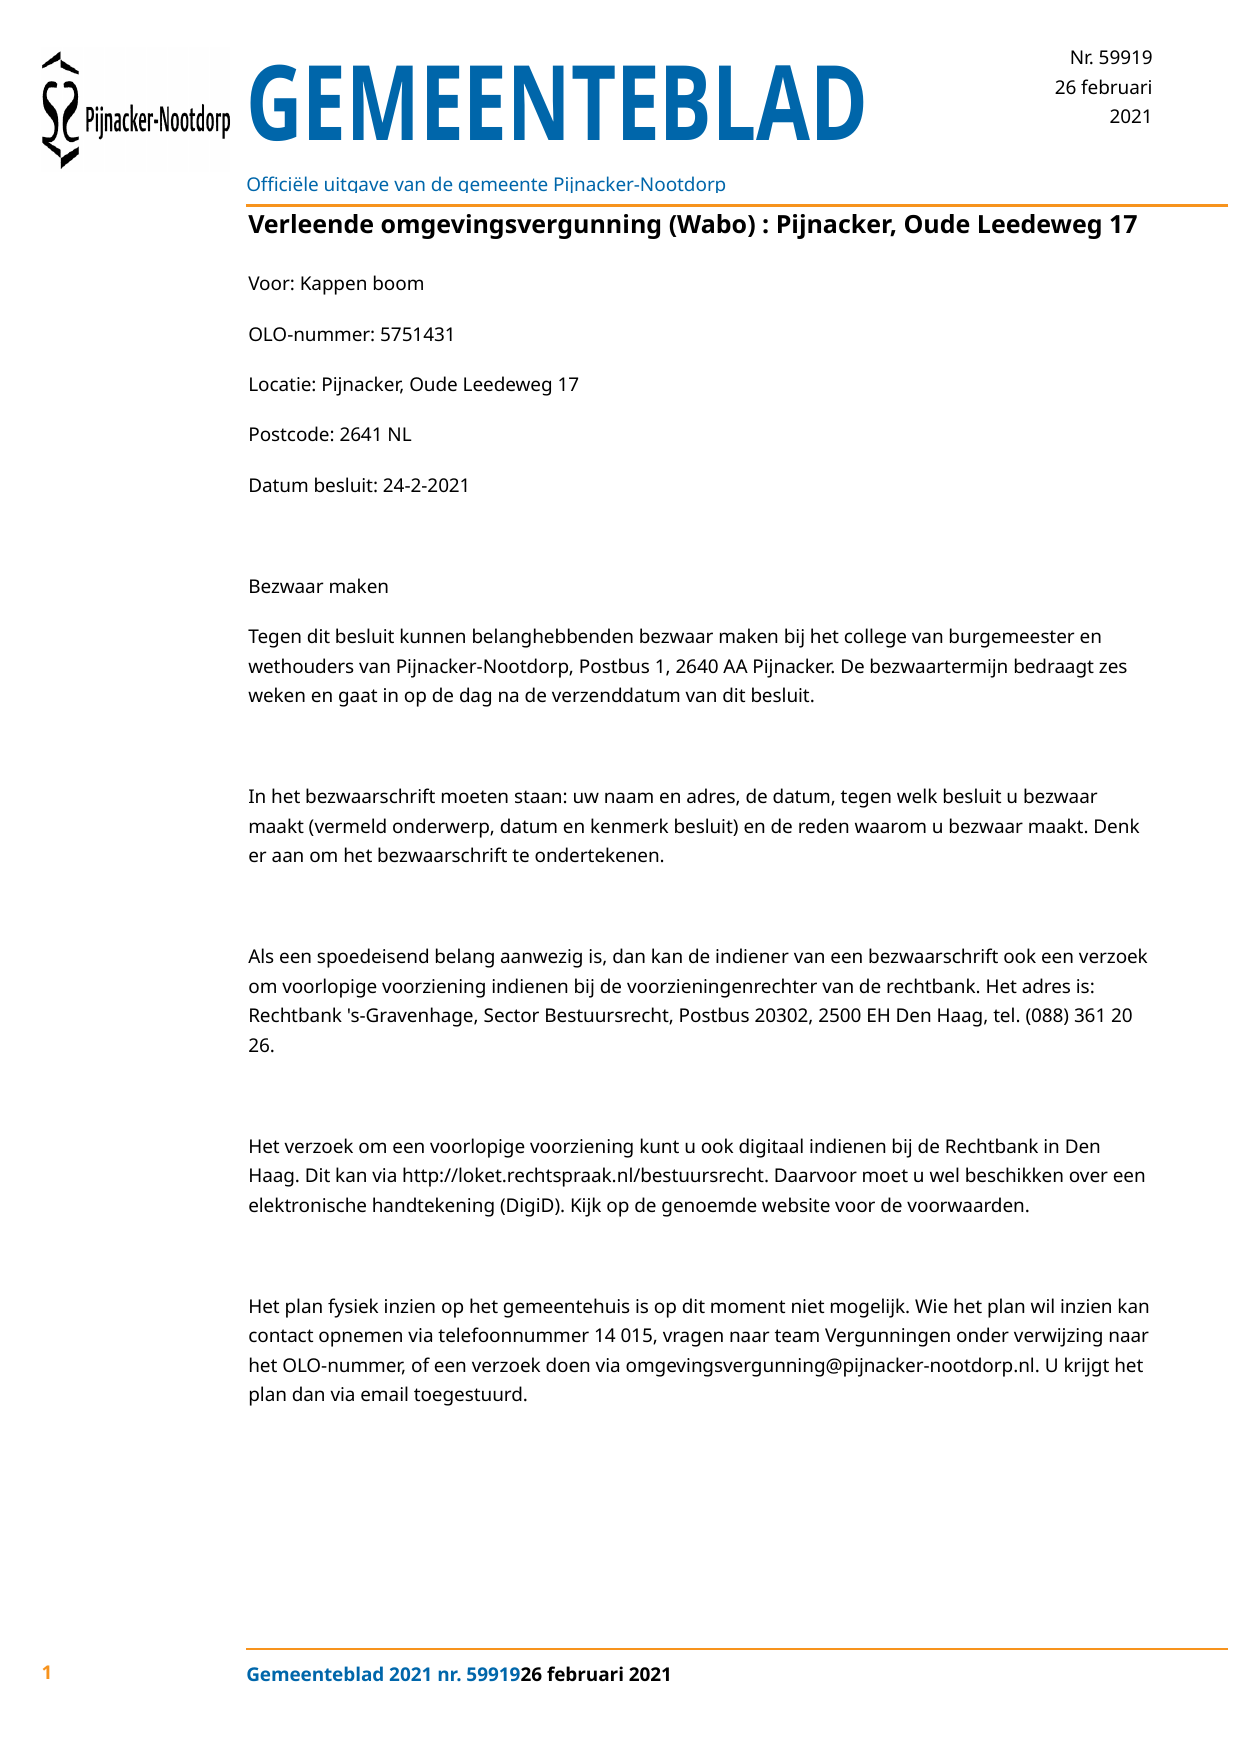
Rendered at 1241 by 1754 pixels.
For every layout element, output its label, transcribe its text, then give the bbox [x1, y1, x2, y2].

text OLO-nummer: 5751431 [248, 321, 1152, 346]
text Verleende omgevingsvergunning (Wabo) : Pijnacker, Oude Leedeweg 17 [248, 207, 1152, 241]
text Als een spoedeisend belang aanwezig is, dan kan de indiener van een bezwaarschrift ook een verzoek om voorlopige voorziening indienen bij de voorzieningenrechter van de rechtbank. Het adres is: Rechtbank 's-Gravenhage, Sector Bestuursrecht, Postbus 20302, 2500 EH Den Haag, tel. (088) 361 20 26. [248, 943, 1152, 1058]
text In het bezwaarschrift moeten staan: uw naam en adres, de datum, tegen welk besluit u bezwaar maakt (vermeld onderwerp, datum en kenmerk besluit) en de reden waarom u bezwaar maakt. Denk er aan om het bezwaarschrift te ondertekenen. [248, 783, 1152, 868]
text Het verzoek om een voorlopige voorziening kunt u ook digitaal indienen bij de Rechtbank in Den Haag. Dit kan via http://loket.rechtspraak.nl/bestuursrecht. Daarvoor moet u wel beschikken over een elektronische handtekening (DigiD). Kijk op de genoemde website voor de voorwaarden. [248, 1133, 1152, 1218]
text Locatie: Pijnacker, Oude Leedeweg 17 [248, 371, 1152, 397]
text Datum besluit: 24-2-2021 [248, 472, 1152, 498]
text Tegen dit besluit kunnen belanghebbenden bezwaar maken bij het college van burgemeester en wethouders van Pijnacker-Nootdorp, Postbus 1, 2640 AA Pijnacker. De bezwaartermijn bedraagt zes weken en gaat in op de dag na de verzenddatum van dit besluit. [248, 623, 1152, 708]
text Bezwaar maken [248, 573, 1152, 598]
text Het plan fysiek inzien op het gemeentehuis is op dit moment niet mogelijk. Wie het plan wil inzien kan contact opnemen via telefoonnummer 14 015, vragen naar team Vergunningen onder verwijzing naar het OLO-nummer, of een verzoek doen via omgevingsvergunning@pijnacker-nootdorp.nl. U krijgt het plan dan via email toegestuurd. [248, 1293, 1152, 1407]
picture [41, 47, 231, 172]
text Voor: Kappen boom [248, 270, 1152, 296]
text Postcode: 2641 NL [248, 422, 1152, 447]
